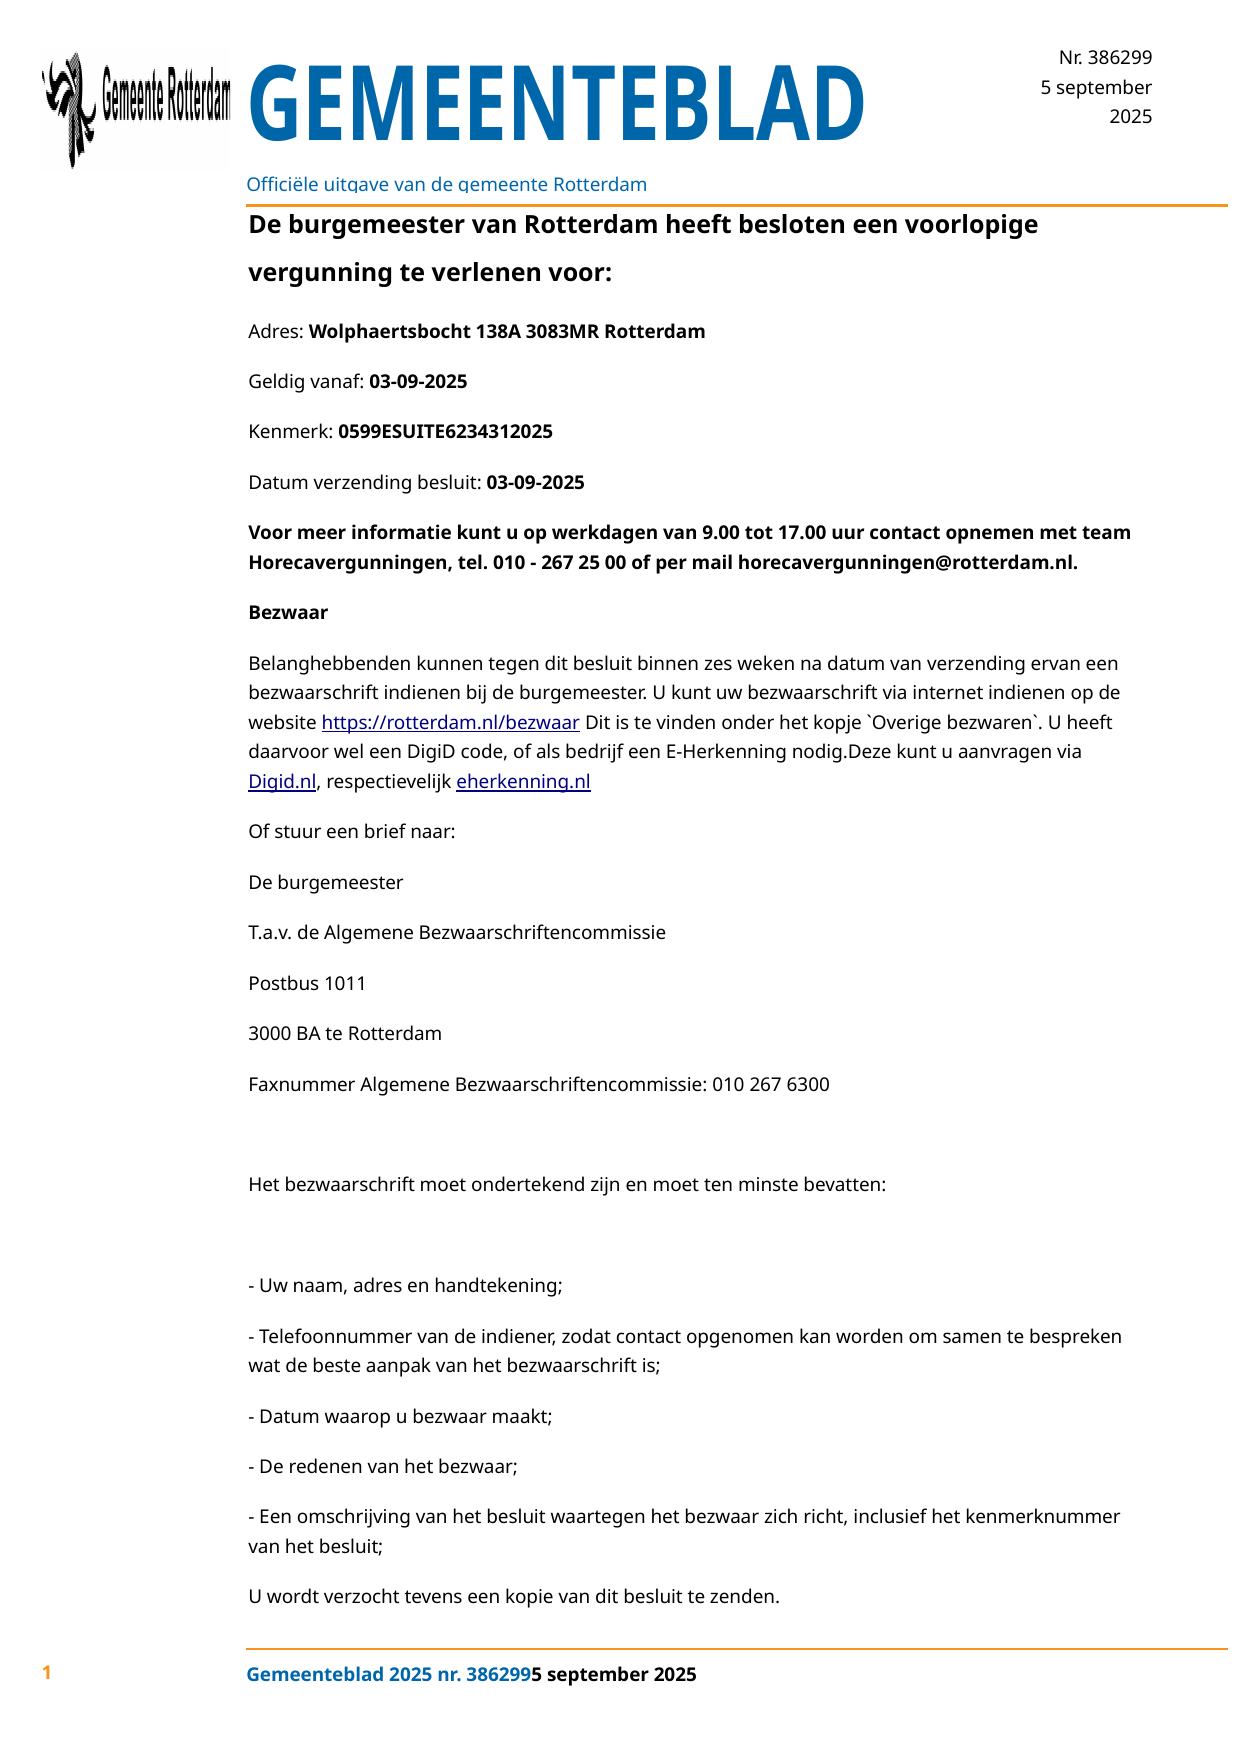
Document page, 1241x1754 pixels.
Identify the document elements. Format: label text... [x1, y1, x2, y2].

text - Datum waarop u bezwaar maakt; [248, 1403, 1152, 1429]
text Het bezwaarschrift moet ondertekend zijn en moet ten minste bevatten: [248, 1172, 1152, 1197]
text - De redenen van het bezwaar; [248, 1453, 1152, 1479]
text - Uw naam, adres en handtekening; [248, 1272, 1152, 1298]
text - Een omschrijving van het besluit waartegen het bezwaar zich richt, inclusief het kenmerknummer van het besluit; [248, 1504, 1152, 1559]
text De burgemeester [248, 869, 1152, 895]
picture [41, 47, 231, 172]
text 3000 BA te Rotterdam [248, 1020, 1152, 1046]
text Postbus 1011 [248, 970, 1152, 996]
text T.a.v. de Algemene Bezwaarschriftencommissie [248, 919, 1152, 945]
text Faxnummer Algemene Bezwaarschriftencommissie: 010 267 6300 [248, 1071, 1152, 1097]
text U wordt verzocht tevens een kopie van dit besluit te zenden. [248, 1584, 1152, 1609]
text Datum verzending besluit: 03-09-2025 [248, 469, 1152, 495]
text Belanghebbenden kunnen tegen dit besluit binnen zes weken na datum van verzending ervan een bezwaarschrift indienen bij de burgemeester. U kunt uw bezwaarschrift via internet indienen op de website https://rotterdam.nl/bezwaar Dit is te vinden onder het kopje `Overige bezwaren`. U heeft daarvoor wel een DigiD code, of als bedrijf een E-Herkenning nodig.Deze kunt u aanvragen via Digid.nl, respectievelijk eherkenning.nl [248, 650, 1152, 794]
text Geldig vanaf: 03-09-2025 [248, 368, 1152, 394]
text Of stuur een brief naar: [248, 819, 1152, 844]
text Kenmerk: 0599ESUITE6234312025 [248, 419, 1152, 444]
text - Telefoonnummer van de indiener, zodat contact opgenomen kan worden om samen te bespreken wat de beste aanpak van het bezwaarschrift is; [248, 1323, 1152, 1378]
text Bezwaar [248, 599, 1152, 625]
text De burgemeester van Rotterdam heeft besloten een voorlopige vergunning te verlenen voor: [248, 207, 1152, 288]
text Voor meer informatie kunt u op werkdagen van 9.00 tot 17.00 uur contact opnemen met team Horecavergunningen, tel. 010 - 267 25 00 of per mail horecavergunningen@rotterdam.nl. [248, 519, 1152, 575]
text Adres: Wolphaertsbocht 138A 3083MR Rotterdam [248, 318, 1152, 344]
